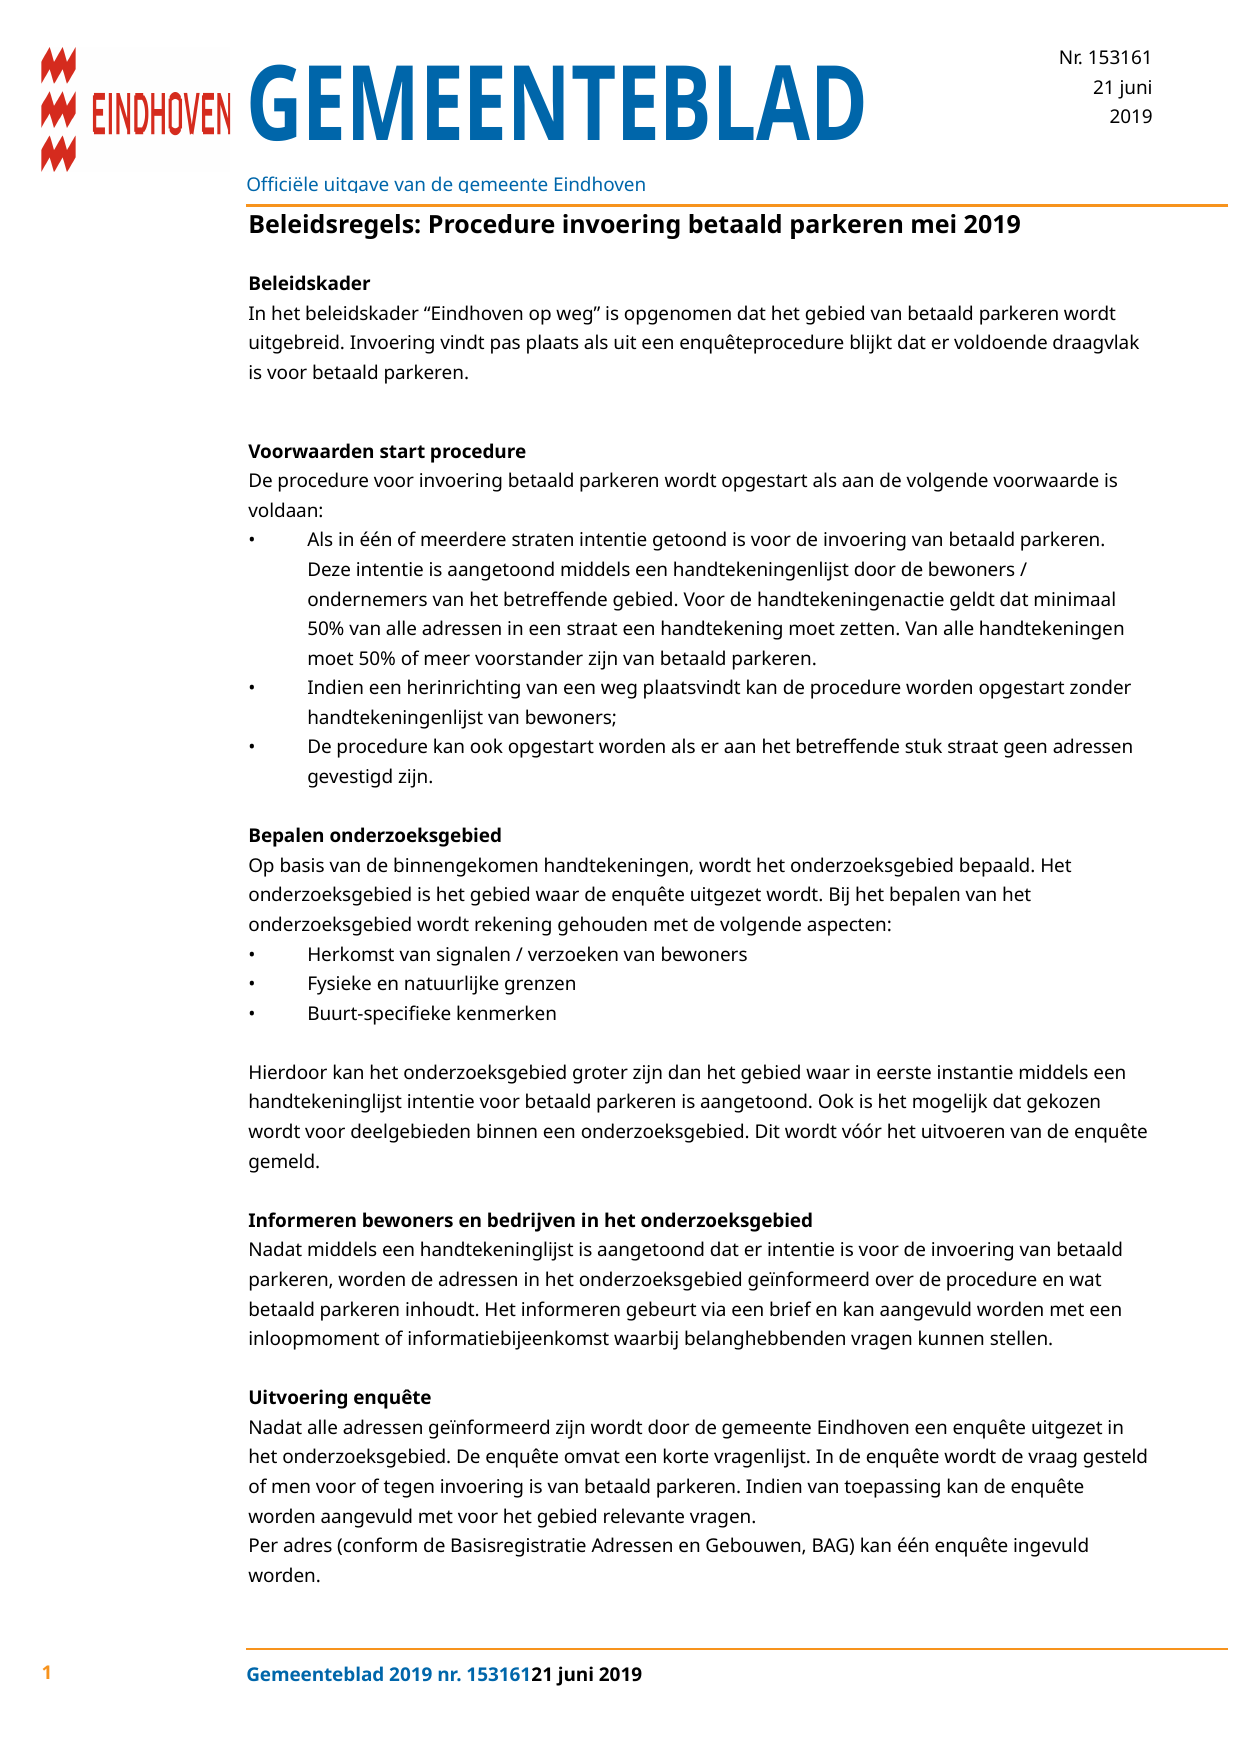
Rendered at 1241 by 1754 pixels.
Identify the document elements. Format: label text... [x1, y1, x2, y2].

list De procedure kan ook opgestart worden als er aan het betreffende stuk straat geen adressen gevestigd zijn. [248, 734, 1152, 789]
list Fysieke en natuurlijke grenzen [248, 970, 1152, 996]
list Herkomst van signalen / verzoeken van bewoners [248, 941, 1152, 967]
list Indien een herinrichting van een weg plaatsvindt kan de procedure worden opgestart zonder handtekeningenlijst van bewoners; [248, 674, 1152, 730]
text Bepalen onderzoeksgebied [248, 822, 1152, 848]
text Nadat middels een handtekeninglijst is aangetoond dat er intentie is voor de invoering van betaald parkeren, worden de adressen in het onderzoeksgebied geïnformeerd over de procedure en wat betaald parkeren inhoudt. Het informeren gebeurt via een brief en kan aangevuld worden met een inloopmoment of informatiebijeenkomst waarbij belanghebbenden vragen kunnen stellen. [248, 1237, 1152, 1351]
text De procedure voor invoering betaald parkeren wordt opgestart als aan de volgende voorwaarde is voldaan: [248, 467, 1152, 523]
list Als in één of meerdere straten intentie getoond is voor de invoering van betaald parkeren. Deze intentie is aangetoond middels een handtekeningenlijst door de bewoners / ondernemers van het betreffende gebied. Voor de handtekeningenactie geldt dat minimaal 50% van alle adressen in een straat een handtekening moet zetten. Van alle handtekeningen moet 50% of meer voorstander zijn van betaald parkeren. [248, 527, 1152, 671]
text Voorwaarden start procedure [248, 438, 1152, 464]
text Per adres (conform de Basisregistratie Adressen en Gebouwen, BAG) kan één enquête ingevuld worden. [248, 1532, 1152, 1588]
text Beleidskader [248, 270, 1152, 296]
text In het beleidskader “Eindhoven op weg” is opgenomen dat het gebied van betaald parkeren wordt uitgebreid. Invoering vindt pas plaats als uit een enquêteprocedure blijkt dat er voldoende draagvlak is voor betaald parkeren. [248, 300, 1152, 385]
picture [41, 47, 231, 172]
text Uitvoering enquête [248, 1384, 1152, 1410]
text Informeren bewoners en bedrijven in het onderzoeksgebied [248, 1207, 1152, 1233]
text Beleidsregels: Procedure invoering betaald parkeren mei 2019 [248, 207, 1152, 241]
text Hierdoor kan het onderzoeksgebied groter zijn dan het gebied waar in eerste instantie middels een handtekeninglijst intentie voor betaald parkeren is aangetoond. Ook is het mogelijk dat gekozen wordt voor deelgebieden binnen een onderzoeksgebied. Dit wordt vóór het uitvoeren van de enquête gemeld. [248, 1059, 1152, 1174]
text Nadat alle adressen geïnformeerd zijn wordt door de gemeente Eindhoven een enquête uitgezet in het onderzoeksgebied. De enquête omvat een korte vragenlijst. In de enquête wordt de vraag gesteld of men voor of tegen invoering is van betaald parkeren. Indien van toepassing kan de enquête worden aangevuld met voor het gebied relevante vragen. [248, 1414, 1152, 1529]
list Buurt-specifieke kenmerken [248, 1000, 1152, 1026]
text Op basis van de binnengekomen handtekeningen, wordt het onderzoeksgebied bepaald. Het onderzoeksgebied is het gebied waar de enquête uitgezet wordt. Bij het bepalen van het onderzoeksgebied wordt rekening gehouden met de volgende aspecten: [248, 852, 1152, 937]
